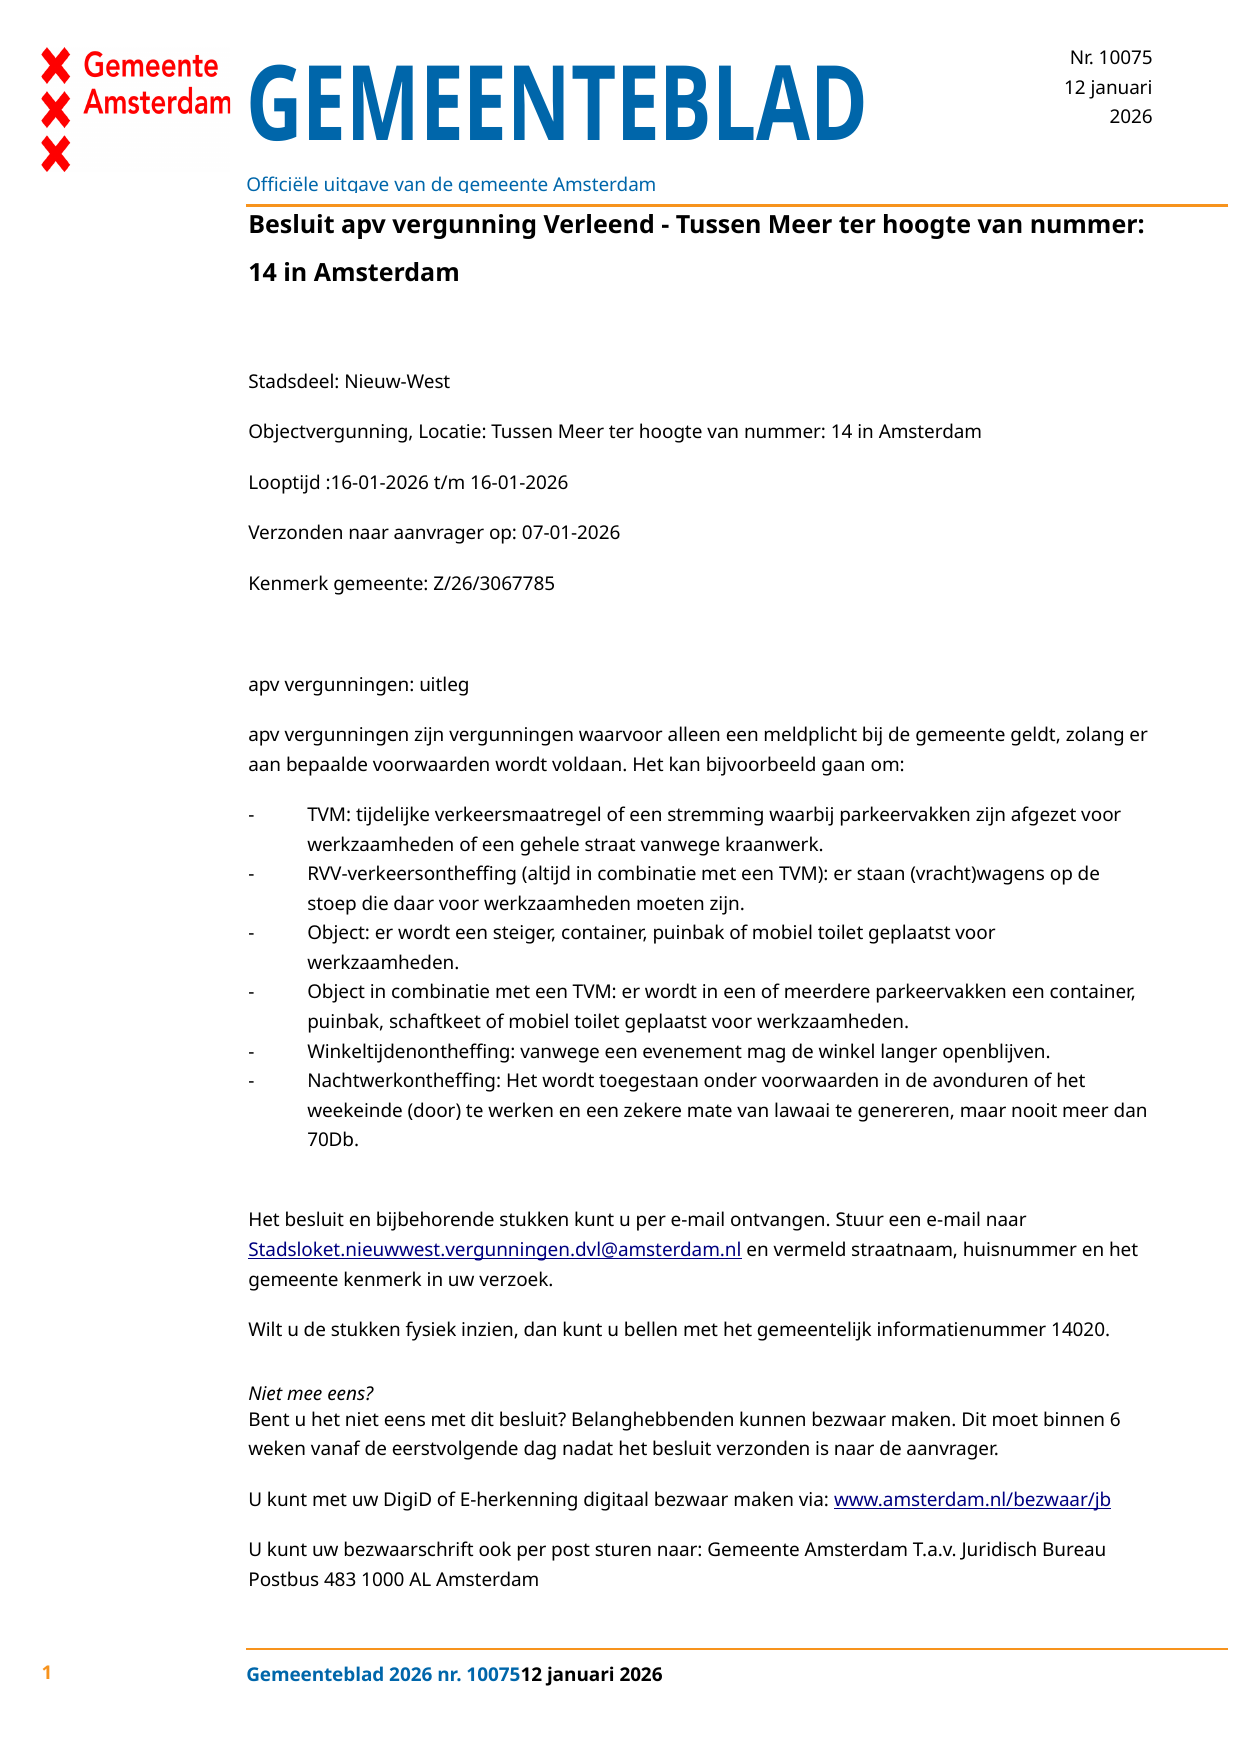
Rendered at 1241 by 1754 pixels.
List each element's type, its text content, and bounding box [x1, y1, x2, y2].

text apv vergunningen: uitleg [248, 671, 1152, 697]
text Bent u het niet eens met dit besluit? Belanghebbenden kunnen bezwaar maken. Dit moet binnen 6 weken vanaf de eerstvolgende dag nadat het besluit verzonden is naar de aanvrager. [248, 1406, 1152, 1461]
text Verzonden naar aanvrager op: 07-01-2026 [248, 519, 1152, 545]
list Winkeltijdenontheffing: vanwege een evenement mag de winkel langer openblijven. [248, 1038, 1152, 1064]
text Niet mee eens? [248, 1380, 1152, 1406]
text Looptijd :16-01-2026 t/m 16-01-2026 [248, 469, 1152, 495]
text Kenmerk gemeente: Z/26/3067785 [248, 570, 1152, 596]
text Objectvergunning, Locatie: Tussen Meer ter hoogte van nummer: 14 in Amsterdam [248, 419, 1152, 444]
picture [41, 47, 231, 172]
text Stadsdeel: Nieuw-West [248, 368, 1152, 394]
text Besluit apv vergunning Verleend - Tussen Meer ter hoogte van nummer: 14 in Amsterdam [248, 207, 1152, 288]
list Object in combinatie met een TVM: er wordt in een of meerdere parkeervakken een container, puinbak, schaftkeet of mobiel toilet geplaatst voor werkzaamheden. [248, 979, 1152, 1034]
text Het besluit en bijbehorende stukken kunt u per e-mail ontvangen. Stuur een e-mail naar Stadsloket.nieuwwest.vergunningen.dvl@amsterdam.nl en vermeld straatnaam, huisnummer en het gemeente kenmerk in uw verzoek. [248, 1207, 1152, 1292]
text Wilt u de stukken fysiek inzien, dan kunt u bellen met het gemeentelijk informatienummer 14020. [248, 1316, 1152, 1342]
list Object: er wordt een steiger, container, puinbak of mobiel toilet geplaatst voor werkzaamheden. [248, 919, 1152, 975]
list Nachtwerkontheffing: Het wordt toegestaan onder voorwaarden in de avonduren of het weekeinde (door) te werken en een zekere mate van lawaai te genereren, maar nooit meer dan 70Db. [248, 1067, 1152, 1152]
text U kunt met uw DigiD of E-herkenning digitaal bezwaar maken via: www.amsterdam.nl/bezwaar/jb [248, 1486, 1152, 1512]
text U kunt uw bezwaarschrift ook per post sturen naar: Gemeente Amsterdam T.a.v. Juridisch Bureau Postbus 483 1000 AL Amsterdam [248, 1536, 1152, 1592]
list TVM: tijdelijke verkeersmaatregel of een stremming waarbij parkeervakken zijn afgezet voor werkzaamheden of een gehele straat vanwege kraanwerk. [248, 801, 1152, 857]
list RVV-verkeersontheffing (altijd in combinatie met een TVM): er staan (vracht)wagens op de stoep die daar voor werkzaamheden moeten zijn. [248, 860, 1152, 916]
text apv vergunningen zijn vergunningen waarvoor alleen een meldplicht bij de gemeente geldt, zolang er aan bepaalde voorwaarden wordt voldaan. Het kan bijvoorbeeld gaan om: [248, 721, 1152, 777]
